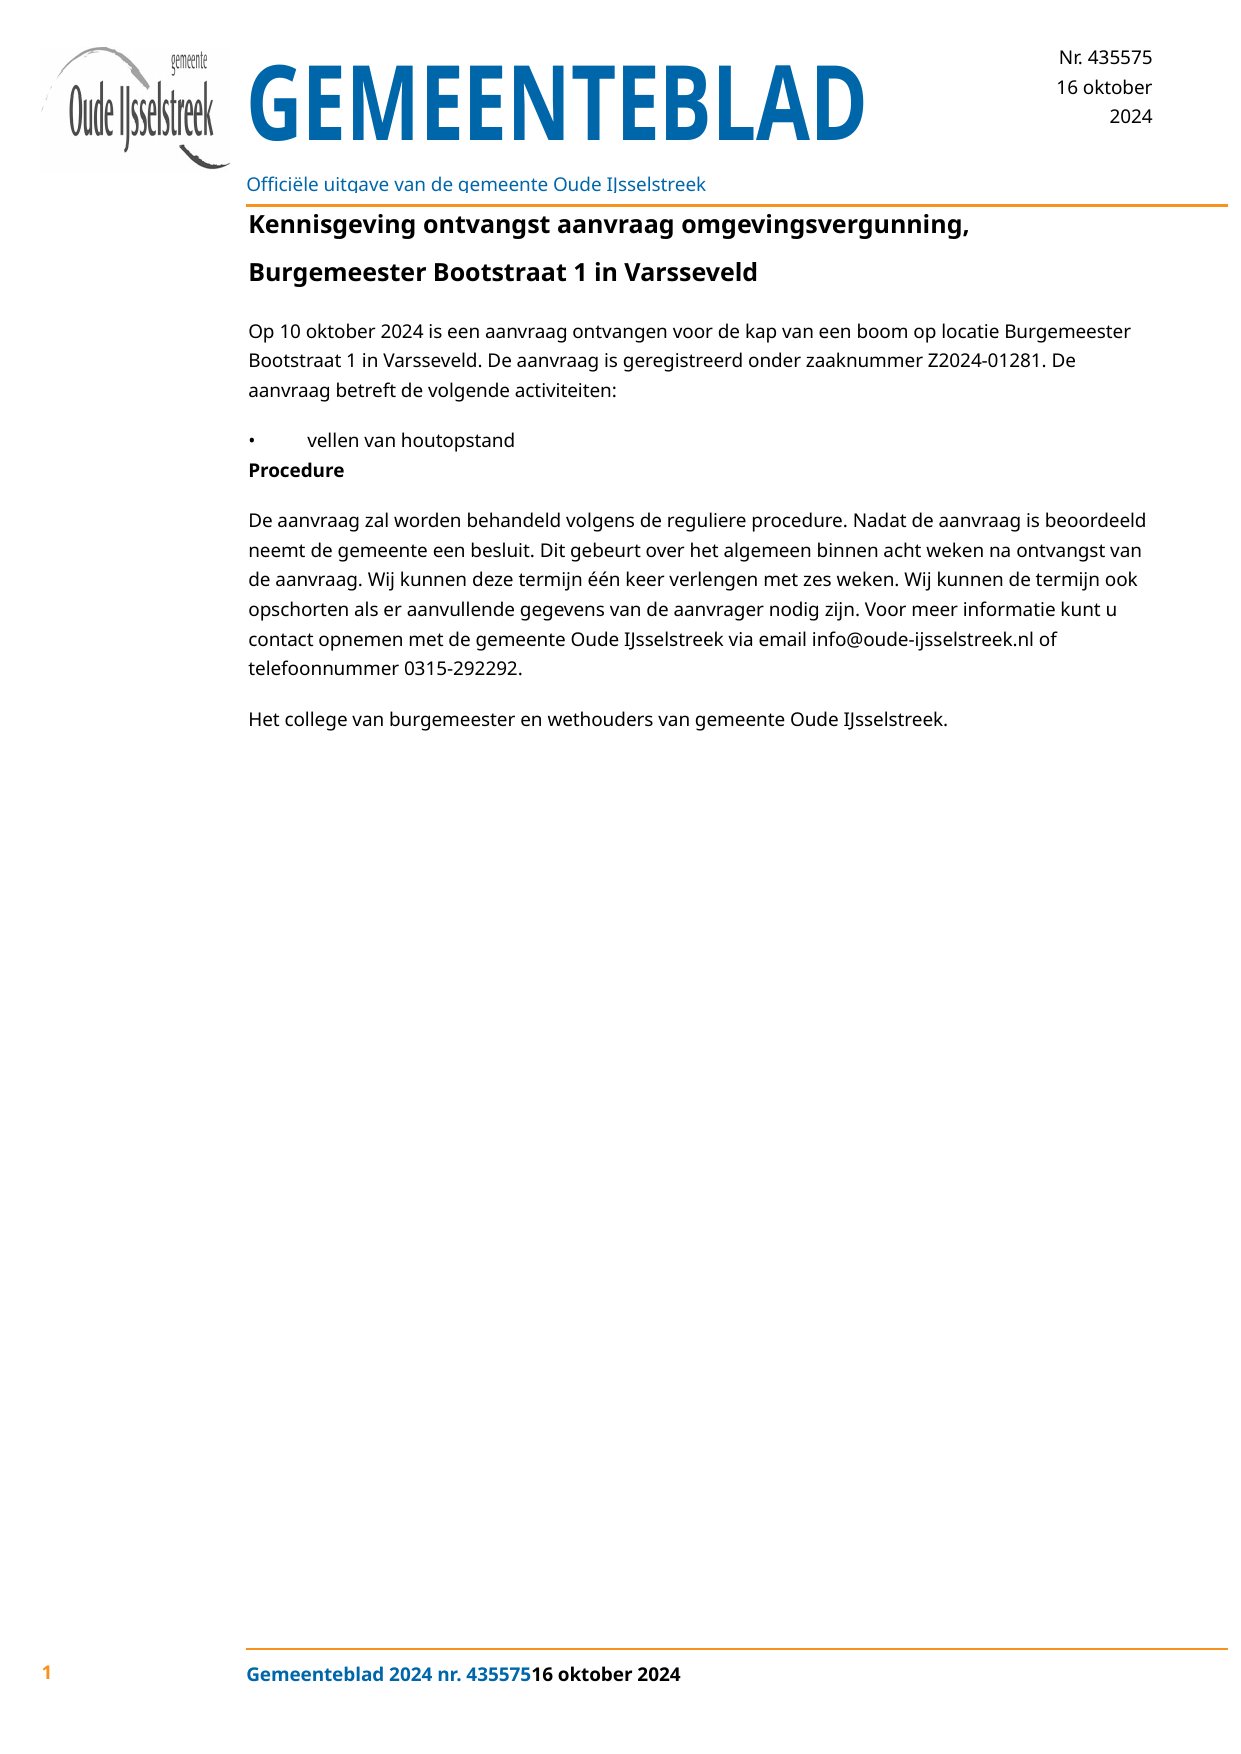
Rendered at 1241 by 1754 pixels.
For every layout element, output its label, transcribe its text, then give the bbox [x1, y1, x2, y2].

text Op 10 oktober 2024 is een aanvraag ontvangen voor de kap van een boom op locatie Burgemeester Bootstraat 1 in Varsseveld. De aanvraag is geregistreerd onder zaaknummer Z2024-01281. De aanvraag betreft de volgende activiteiten: [248, 318, 1152, 403]
text Procedure [248, 457, 1152, 483]
list vellen van houtopstand [248, 427, 1152, 453]
text De aanvraag zal worden behandeld volgens de reguliere procedure. Nadat de aanvraag is beoordeeld neemt de gemeente een besluit. Dit gebeurt over het algemeen binnen acht weken na ontvangst van de aanvraag. Wij kunnen deze termijn één keer verlengen met zes weken. Wij kunnen de termijn ook opschorten als er aanvullende gegevens van de aanvrager nodig zijn. Voor meer informatie kunt u contact opnemen met de gemeente Oude IJsselstreek via email info@oude-ijsselstreek.nl of telefoonnummer 0315-292292. [248, 507, 1152, 681]
text Kennisgeving ontvangst aanvraag omgevingsvergunning, Burgemeester Bootstraat 1 in Varsseveld [248, 207, 1152, 288]
picture [41, 47, 231, 172]
text Het college van burgemeester en wethouders van gemeente Oude IJsselstreek. [248, 706, 1152, 732]
